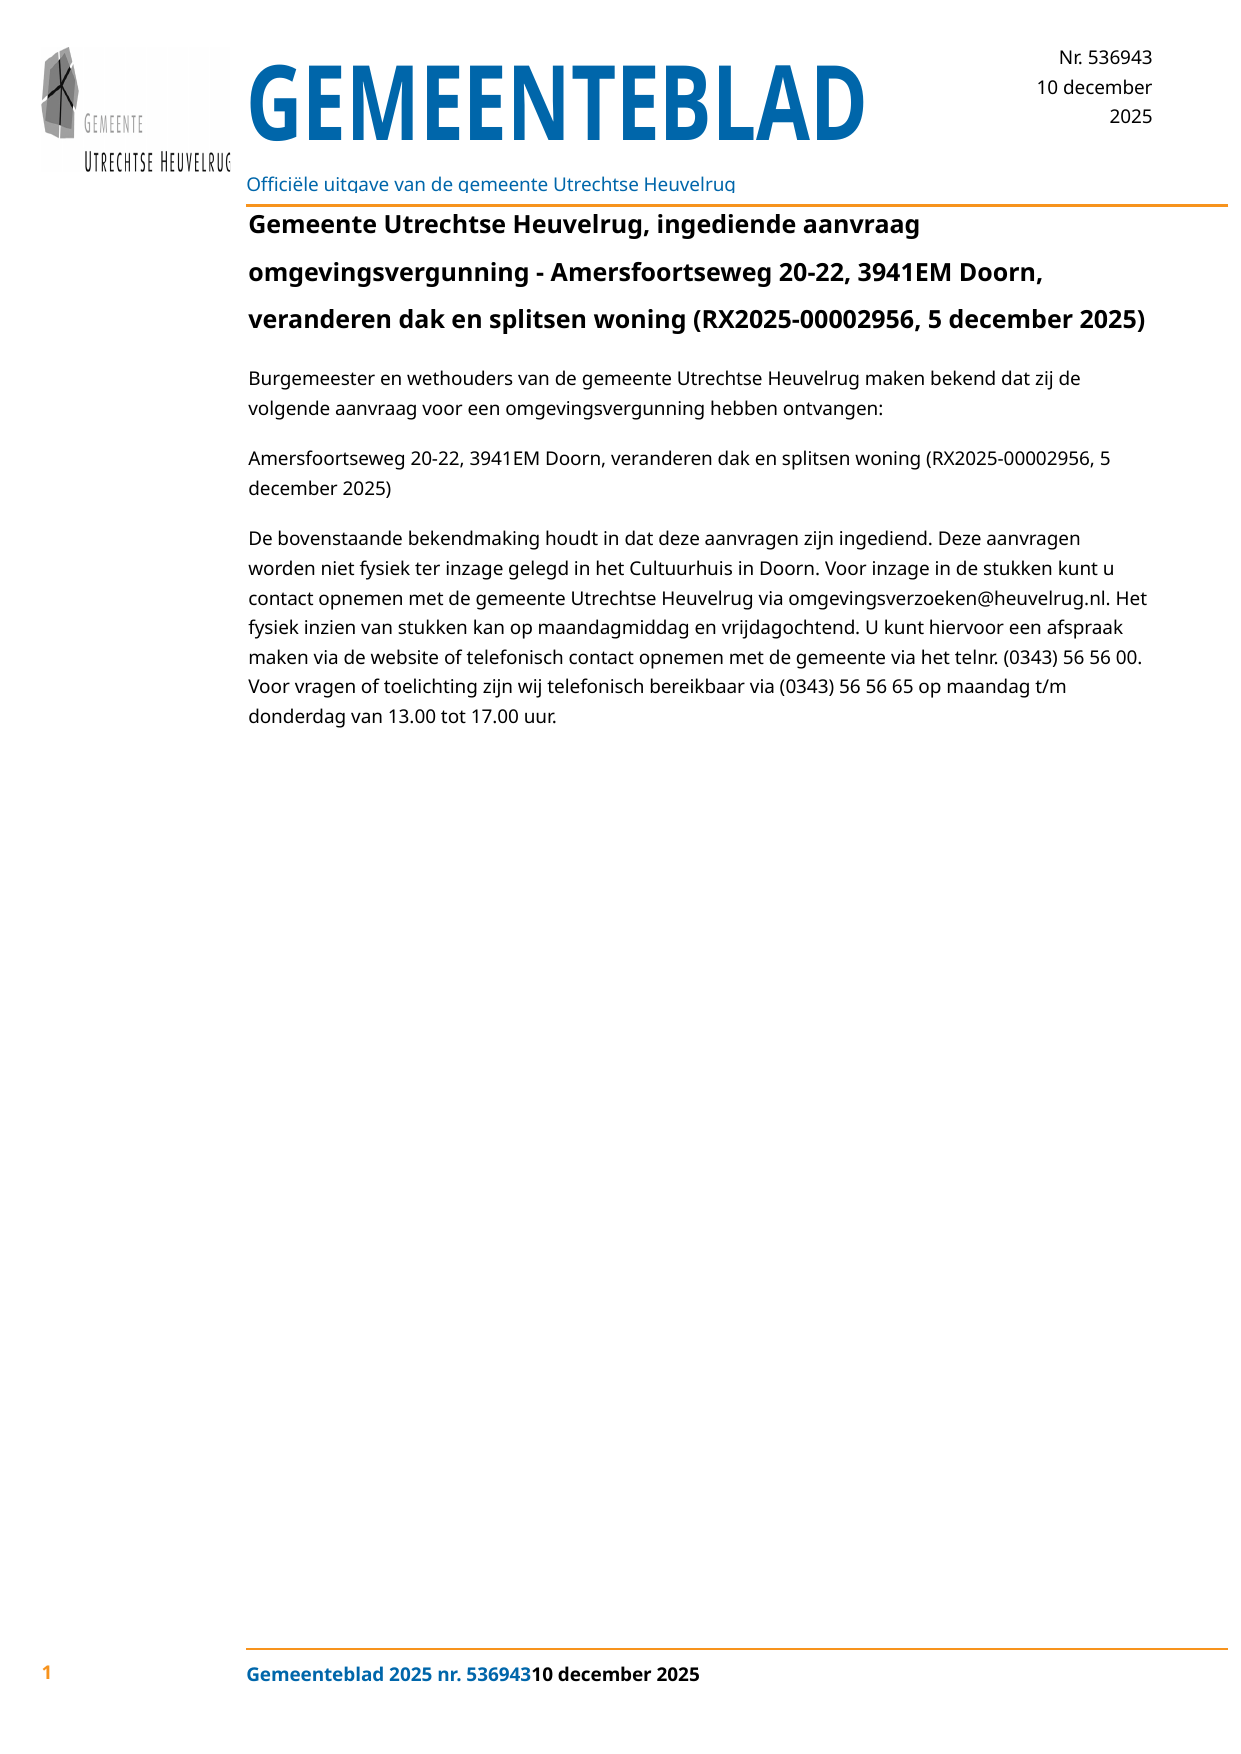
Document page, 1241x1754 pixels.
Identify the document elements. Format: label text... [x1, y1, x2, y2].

text De bovenstaande bekendmaking houdt in dat deze aanvragen zijn ingediend. Deze aanvragen worden niet fysiek ter inzage gelegd in het Cultuurhuis in Doorn. Voor inzage in de stukken kunt u contact opnemen met de gemeente Utrechtse Heuvelrug via omgevingsverzoeken@heuvelrug.nl. Het fysiek inzien van stukken kan op maandagmiddag en vrijdagochtend. U kunt hiervoor een afspraak maken via de website of telefonisch contact opnemen met de gemeente via het telnr. (0343) 56 56 00. Voor vragen of toelichting zijn wij telefonisch bereikbaar via (0343) 56 56 65 op maandag t/m donderdag van 13.00 tot 17.00 uur. [248, 526, 1152, 729]
text Amersfoortseweg 20-22, 3941EM Doorn, veranderen dak en splitsen woning (RX2025-00002956, 5 december 2025) [248, 446, 1152, 501]
text Burgemeester en wethouders van de gemeente Utrechtse Heuvelrug maken bekend dat zij de volgende aanvraag voor een omgevingsvergunning hebben ontvangen: [248, 366, 1152, 421]
text Gemeente Utrechtse Heuvelrug, ingediende aanvraag omgevingsvergunning - Amersfoortseweg 20-22, 3941EM Doorn, veranderen dak en splitsen woning (RX2025-00002956, 5 december 2025) [248, 207, 1152, 336]
picture [41, 47, 231, 172]
